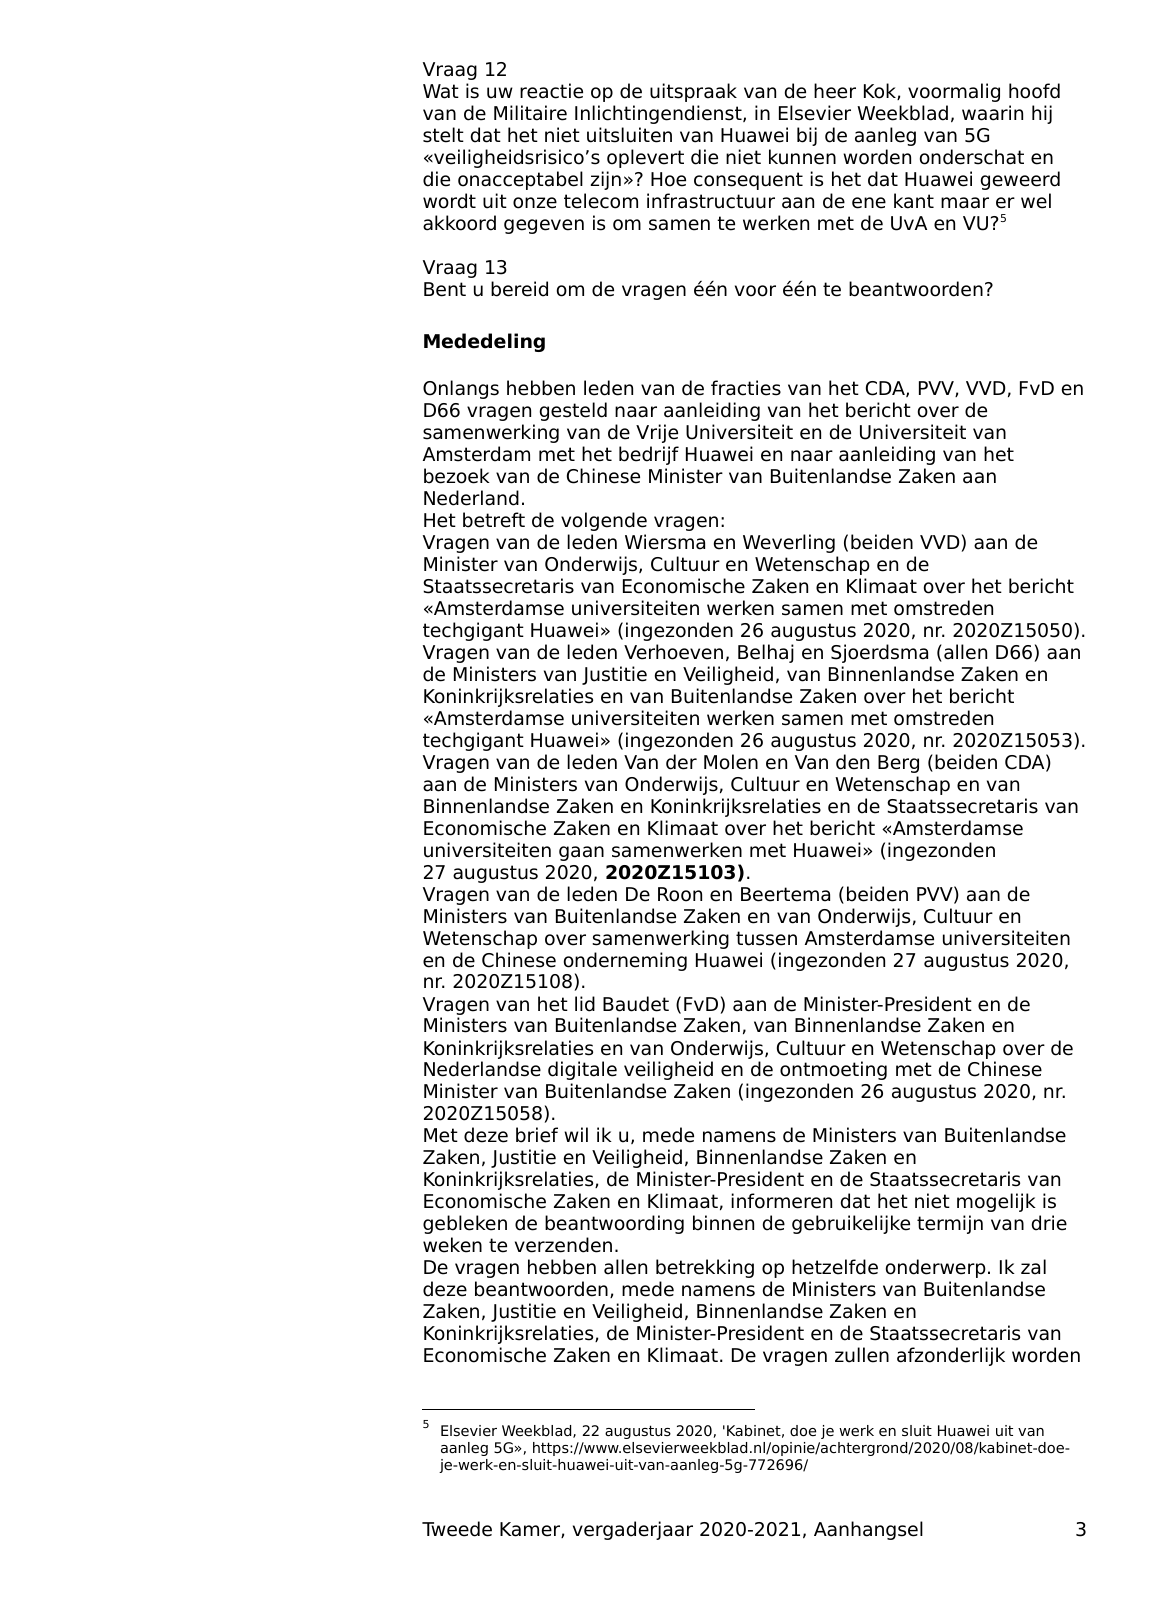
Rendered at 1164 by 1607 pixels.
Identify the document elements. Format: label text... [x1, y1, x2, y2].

text De vragen hebben allen betrekking op hetzelfde onderwerp. Ik zal deze beantwoorden, mede namens de Ministers van Buitenlandse Zaken, Justitie en Veiligheid, Binnenlandse Zaken en Koninkrijksrelaties, de Minister-President en de Staatssecretaris van Economische Zaken en Klimaat. De vragen zullen afzonderlijk worden [422, 1257, 1087, 1367]
text Het betreft de volgende vragen: [422, 510, 1087, 532]
text Vragen van de leden Van der Molen en Van den Berg (beiden CDA) aan de Ministers van Onderwijs, Cultuur en Wetenschap en van Binnenlandse Zaken en Koninkrijksrelaties en de Staatssecretaris van Economische Zaken en Klimaat over het bericht «Amsterdamse universiteiten gaan samenwerken met Huawei» (ingezonden 27 augustus 2020, 2020Z15103). [422, 752, 1087, 883]
text Elsevier Weekblad, 22 augustus 2020, 'Kabinet, doe je werk en sluit Huawei uit van aanleg 5G», https://www.elsevierweekblad.nl/opinie/achtergrond/2020/08/kabinet-doe-je-werk-en-sluit-huawei-uit-van-aanleg-5g-772696/ [422, 1418, 1087, 1474]
text Wat is uw reactie op de uitspraak van de heer Kok, voormalig hoofd van de Militaire Inlichtingendienst, in Elsevier Weekblad, waarin hij stelt dat het niet uitsluiten van Huawei bij de aanleg van 5G «veiligheidsrisico’s oplevert die niet kunnen worden onderschat en die onacceptabel zijn»? Hoe consequent is het dat Huawei geweerd wordt uit onze telecom infrastructuur aan de ene kant maar er wel akkoord gegeven is om samen te werken met de UvA en VU? [422, 81, 1087, 235]
text Met deze brief wil ik u, mede namens de Ministers van Buitenlandse Zaken, Justitie en Veiligheid, Binnenlandse Zaken en Koninkrijksrelaties, de Minister-President en de Staatssecretaris van Economische Zaken en Klimaat, informeren dat het niet mogelijk is gebleken de beantwoording binnen de gebruikelijke termijn van drie weken te verzenden. [422, 1125, 1087, 1257]
subtitle Mededeling [422, 331, 1087, 353]
text Vragen van de leden Wiersma en Weverling (beiden VVD) aan de Minister van Onderwijs, Cultuur en Wetenschap en de Staatssecretaris van Economische Zaken en Klimaat over het bericht «Amsterdamse universiteiten werken samen met omstreden techgigant Huawei» (ingezonden 26 augustus 2020, nr. 2020Z15050). [422, 532, 1087, 642]
text Vragen van het lid Baudet (FvD) aan de Minister-President en de Ministers van Buitenlandse Zaken, van Binnenlandse Zaken en Koninkrijksrelaties en van Onderwijs, Cultuur en Wetenschap over de Nederlandse digitale veiligheid en de ontmoeting met de Chinese Minister van Buitenlandse Zaken (ingezonden 26 augustus 2020, nr. 2020Z15058). [422, 993, 1087, 1125]
text Bent u bereid om de vragen één voor één te beantwoorden? [422, 279, 1087, 301]
text Vragen van de leden Verhoeven, Belhaj en Sjoerdsma (allen D66) aan de Ministers van Justitie en Veiligheid, van Binnenlandse Zaken en Koninkrijksrelaties en van Buitenlandse Zaken over het bericht «Amsterdamse universiteiten werken samen met omstreden techgigant Huawei» (ingezonden 26 augustus 2020, nr. 2020Z15053). [422, 642, 1087, 752]
text Vragen van de leden De Roon en Beertema (beiden PVV) aan de Ministers van Buitenlandse Zaken en van Onderwijs, Cultuur en Wetenschap over samenwerking tussen Amsterdamse universiteiten en de Chinese onderneming Huawei (ingezonden 27 augustus 2020, nr. 2020Z15108). [422, 883, 1087, 993]
text Vraag 12 [422, 59, 1087, 81]
text Onlangs hebben leden van de fracties van het CDA, PVV, VVD, FvD en D66 vragen gesteld naar aanleiding van het bericht over de samenwerking van de Vrije Universiteit en de Universiteit van Amsterdam met het bedrijf Huawei en naar aanleiding van het bezoek van de Chinese Minister van Buitenlandse Zaken aan Nederland. [422, 378, 1087, 510]
text Vraag 13 [422, 257, 1087, 279]
